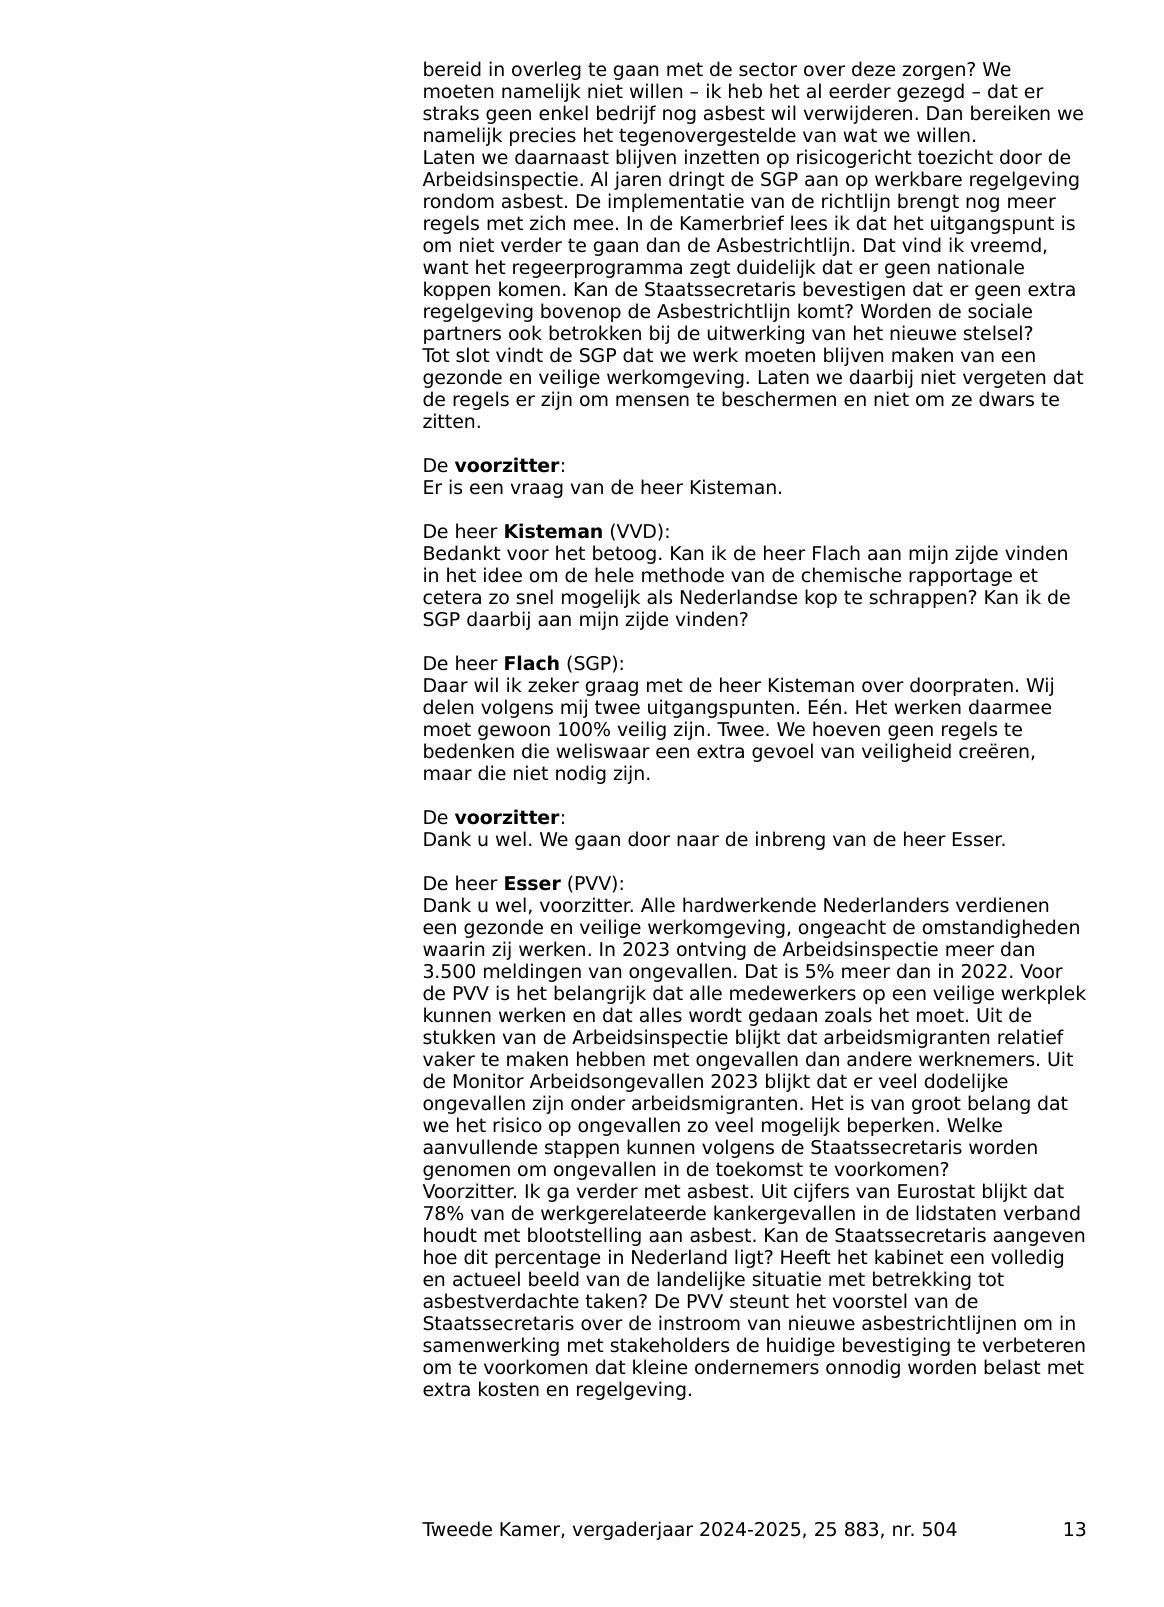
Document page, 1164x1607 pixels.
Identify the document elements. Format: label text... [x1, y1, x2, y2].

text De voorzitter: [422, 807, 1087, 829]
text Dank u wel. We gaan door naar de inbreng van de heer Esser. [422, 829, 1087, 851]
text Tot slot vindt de SGP dat we werk moeten blijven maken van een gezonde en veilige werkomgeving. Laten we daarbij niet vergeten dat de regels er zijn om mensen te beschermen en niet om ze dwars te zitten. [422, 345, 1087, 433]
text De heer Flach (SGP): [422, 653, 1087, 675]
text Daar wil ik zeker graag met de heer Kisteman over doorpraten. Wij delen volgens mij twee uitgangspunten. Eén. Het werken daarmee moet gewoon 100% veilig zijn. Twee. We hoeven geen regels te bedenken die weliswaar een extra gevoel van veiligheid creëren, maar die niet nodig zijn. [422, 675, 1087, 785]
text De heer Kisteman (VVD): [422, 521, 1087, 543]
text Bedankt voor het betoog. Kan ik de heer Flach aan mijn zijde vinden in het idee om de hele methode van de chemische rapportage et cetera zo snel mogelijk als Nederlandse kop te schrappen? Kan ik de SGP daarbij aan mijn zijde vinden? [422, 543, 1087, 631]
text Laten we daarnaast blijven inzetten op risicogericht toezicht door de Arbeidsinspectie. Al jaren dringt de SGP aan op werkbare regelgeving rondom asbest. De implementatie van de richtlijn brengt nog meer regels met zich mee. In de Kamerbrief lees ik dat het uitgangspunt is om niet verder te gaan dan de Asbestrichtlijn. Dat vind ik vreemd, want het regeerprogramma zegt duidelijk dat er geen nationale koppen komen. Kan de Staatssecretaris bevestigen dat er geen extra regelgeving bovenop de Asbestrichtlijn komt? Worden de sociale partners ook betrokken bij de uitwerking van het nieuwe stelsel? [422, 147, 1087, 345]
text De voorzitter: [422, 455, 1087, 477]
text bereid in overleg te gaan met de sector over deze zorgen? We moeten namelijk niet willen – ik heb het al eerder gezegd – dat er straks geen enkel bedrijf nog asbest wil verwijderen. Dan bereiken we namelijk precies het tegenovergestelde van wat we willen. [422, 59, 1087, 147]
text Voorzitter. Ik ga verder met asbest. Uit cijfers van Eurostat blijkt dat 78% van de werkgerelateerde kankergevallen in de lidstaten verband houdt met blootstelling aan asbest. Kan de Staatssecretaris aangeven hoe dit percentage in Nederland ligt? Heeft het kabinet een volledig en actueel beeld van de landelijke situatie met betrekking tot asbestverdachte taken? De PVV steunt het voorstel van de Staatssecretaris over de instroom van nieuwe asbestrichtlijnen om in samenwerking met stakeholders de huidige bevestiging te verbeteren om te voorkomen dat kleine ondernemers onnodig worden belast met extra kosten en regelgeving. [422, 1181, 1087, 1401]
text Dank u wel, voorzitter. Alle hardwerkende Nederlanders verdienen een gezonde en veilige werkomgeving, ongeacht de omstandigheden waarin zij werken. In 2023 ontving de Arbeidsinspectie meer dan 3.500 meldingen van ongevallen. Dat is 5% meer dan in 2022. Voor de PVV is het belangrijk dat alle medewerkers op een veilige werkplek kunnen werken en dat alles wordt gedaan zoals het moet. Uit de stukken van de Arbeidsinspectie blijkt dat arbeidsmigranten relatief vaker te maken hebben met ongevallen dan andere werknemers. Uit de Monitor Arbeidsongevallen 2023 blijkt dat er veel dodelijke ongevallen zijn onder arbeidsmigranten. Het is van groot belang dat we het risico op ongevallen zo veel mogelijk beperken. Welke aanvullende stappen kunnen volgens de Staatssecretaris worden genomen om ongevallen in de toekomst te voorkomen? [422, 895, 1087, 1181]
text Er is een vraag van de heer Kisteman. [422, 477, 1087, 499]
text De heer Esser (PVV): [422, 873, 1087, 895]
